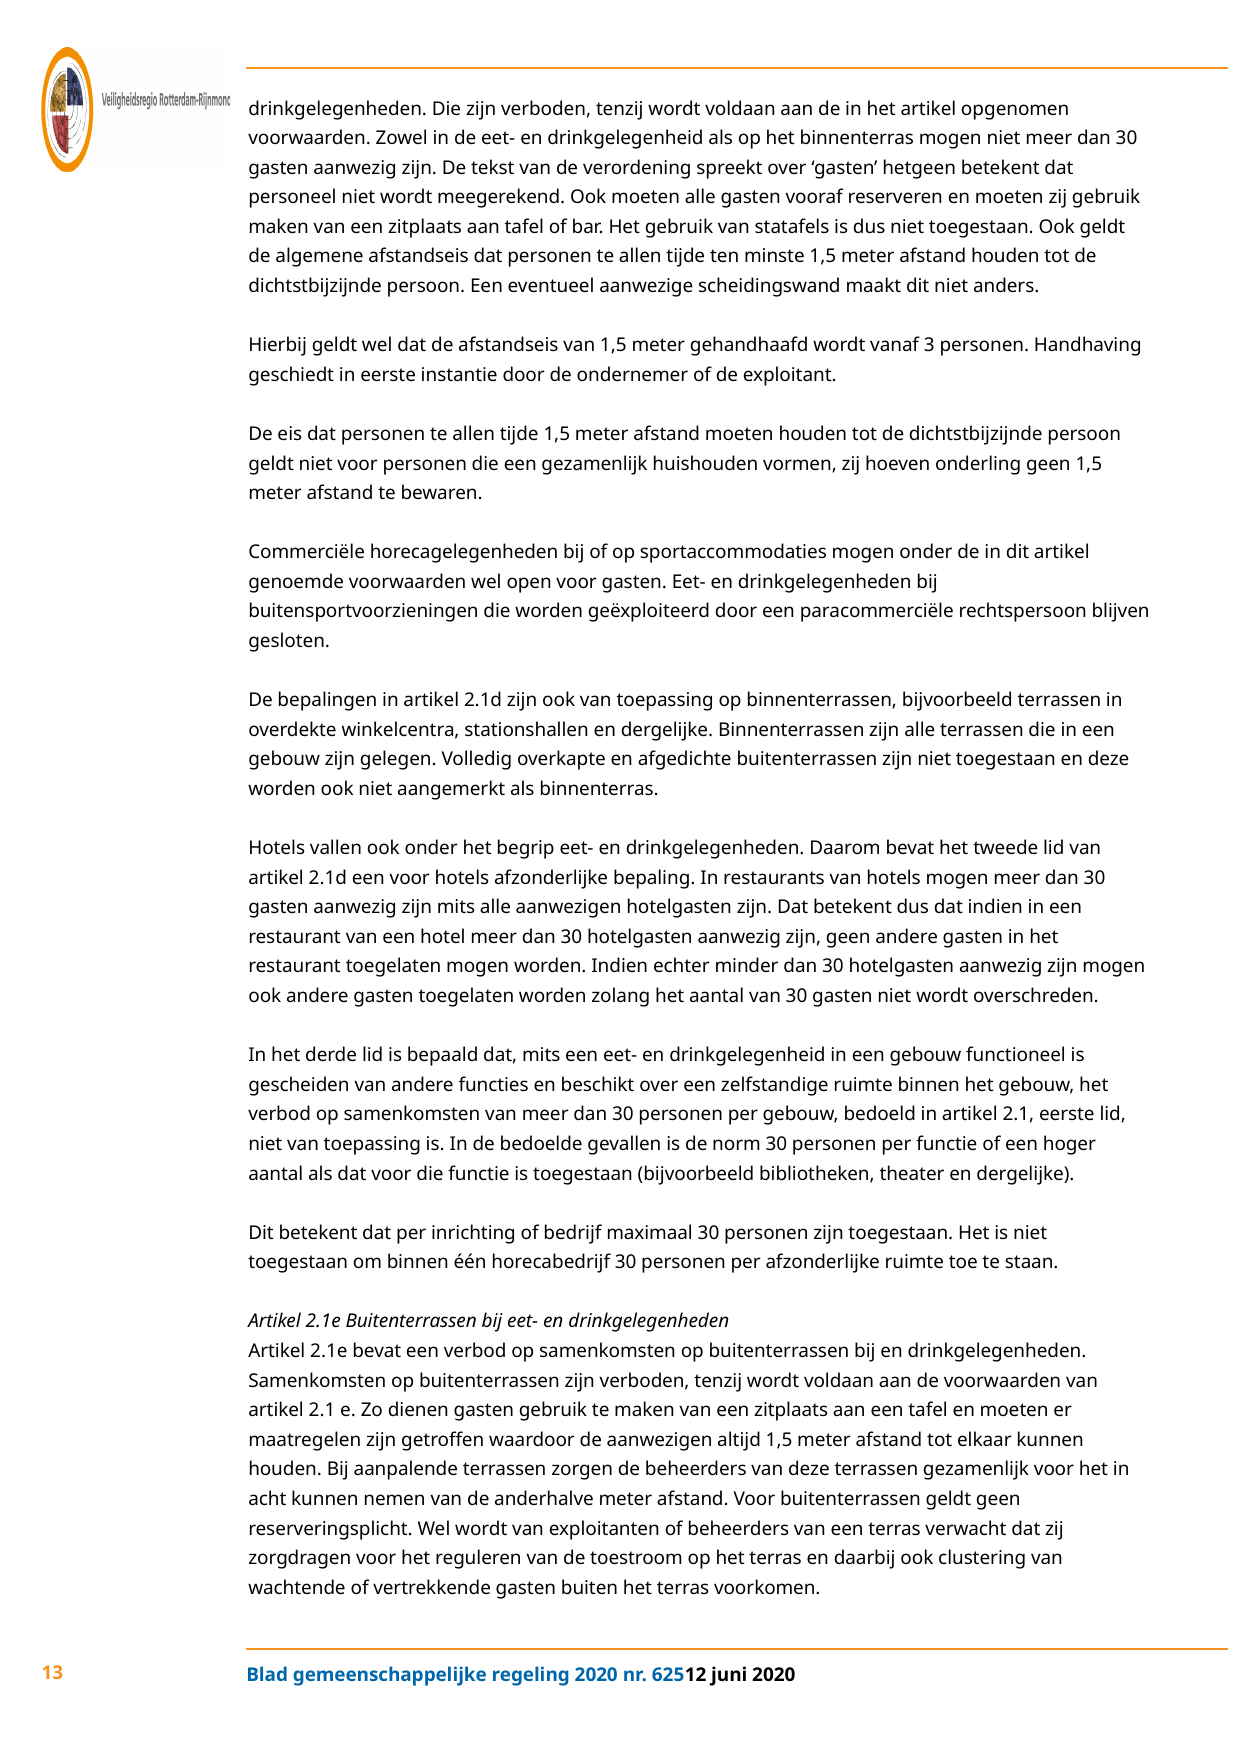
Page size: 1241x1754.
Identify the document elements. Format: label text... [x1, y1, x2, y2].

text De eis dat personen te allen tijde 1,5 meter afstand moeten houden tot de dichtstbijzijnde persoon geldt niet voor personen die een gezamenlijk huishouden vormen, zij hoeven onderling geen 1,5 meter afstand te bewaren. [248, 420, 1152, 505]
text In het derde lid is bepaald dat, mits een eet- en drinkgelegenheid in een gebouw functioneel is gescheiden van andere functies en beschikt over een zelfstandige ruimte binnen het gebouw, het verbod op samenkomsten van meer dan 30 personen per gebouw, bedoeld in artikel 2.1, eerste lid, niet van toepassing is. In de bedoelde gevallen is de norm 30 personen per functie of een hoger aantal als dat voor die functie is toegestaan (bijvoorbeeld bibliotheken, theater en dergelijke). [248, 1041, 1152, 1186]
text Artikel 2.1e bevat een verbod op samenkomsten op buitenterrassen bij en drinkgelegenheden. Samenkomsten op buitenterrassen zijn verboden, tenzij wordt voldaan aan de voorwaarden van artikel 2.1 e. Zo dienen gasten gebruik te maken van een zitplaats aan een tafel en moeten er maatregelen zijn getroffen waardoor de aanwezigen altijd 1,5 meter afstand tot elkaar kunnen houden. Bij aanpalende terrassen zorgen de beheerders van deze terrassen gezamenlijk voor het in acht kunnen nemen van de anderhalve meter afstand. Voor buitenterrassen geldt geen reserveringsplicht. Wel wordt van exploitanten of beheerders van een terras verwacht dat zij zorgdragen voor het reguleren van de toestroom op het terras en daarbij ook clustering van wachtende of vertrekkende gasten buiten het terras voorkomen. [248, 1337, 1152, 1600]
text Hierbij geldt wel dat de afstandseis van 1,5 meter gehandhaafd wordt vanaf 3 personen. Handhaving geschiedt in eerste instantie door de ondernemer of de exploitant. [248, 331, 1152, 387]
text Hotels vallen ook onder het begrip eet- en drinkgelegenheden. Daarom bevat het tweede lid van artikel 2.1d een voor hotels afzonderlijke bepaling. In restaurants van hotels mogen meer dan 30 gasten aanwezig zijn mits alle aanwezigen hotelgasten zijn. Dat betekent dus dat indien in een restaurant van een hotel meer dan 30 hotelgasten aanwezig zijn, geen andere gasten in het restaurant toegelaten mogen worden. Indien echter minder dan 30 hotelgasten aanwezig zijn mogen ook andere gasten toegelaten worden zolang het aantal van 30 gasten niet wordt overschreden. [248, 834, 1152, 1008]
text drinkgelegenheden. Die zijn verboden, tenzij wordt voldaan aan de in het artikel opgenomen voorwaarden. Zowel in de eet- en drinkgelegenheid als op het binnenterras mogen niet meer dan 30 gasten aanwezig zijn. De tekst van de verordening spreekt over ‘gasten’ hetgeen betekent dat personeel niet wordt meegerekend. Ook moeten alle gasten vooraf reserveren en moeten zij gebruik maken van een zitplaats aan tafel of bar. Het gebruik van statafels is dus niet toegestaan. Ook geldt de algemene afstandseis dat personen te allen tijde ten minste 1,5 meter afstand houden tot de dichtstbijzijnde persoon. Een eventueel aanwezige scheidingswand maakt dit niet anders. [248, 95, 1152, 298]
text Commerciële horecagelegenheden bij of op sportaccommodaties mogen onder de in dit artikel genoemde voorwaarden wel open voor gasten. Eet- en drinkgelegenheden bij buitensportvoorzieningen die worden geëxploiteerd door een paracommerciële rechtspersoon blijven gesloten. [248, 538, 1152, 653]
picture [41, 47, 231, 172]
text Artikel 2.1e Buitenterrassen bij eet- en drinkgelegenheden [248, 1308, 1152, 1333]
text Dit betekent dat per inrichting of bedrijf maximaal 30 personen zijn toegestaan. Het is niet toegestaan om binnen één horecabedrijf 30 personen per afzonderlijke ruimte toe te staan. [248, 1219, 1152, 1274]
text De bepalingen in artikel 2.1d zijn ook van toepassing op binnenterrassen, bijvoorbeeld terrassen in overdekte winkelcentra, stationshallen en dergelijke. Binnenterrassen zijn alle terrassen die in een gebouw zijn gelegen. Volledig overkapte en afgedichte buitenterrassen zijn niet toegestaan en deze worden ook niet aangemerkt als binnenterras. [248, 686, 1152, 801]
